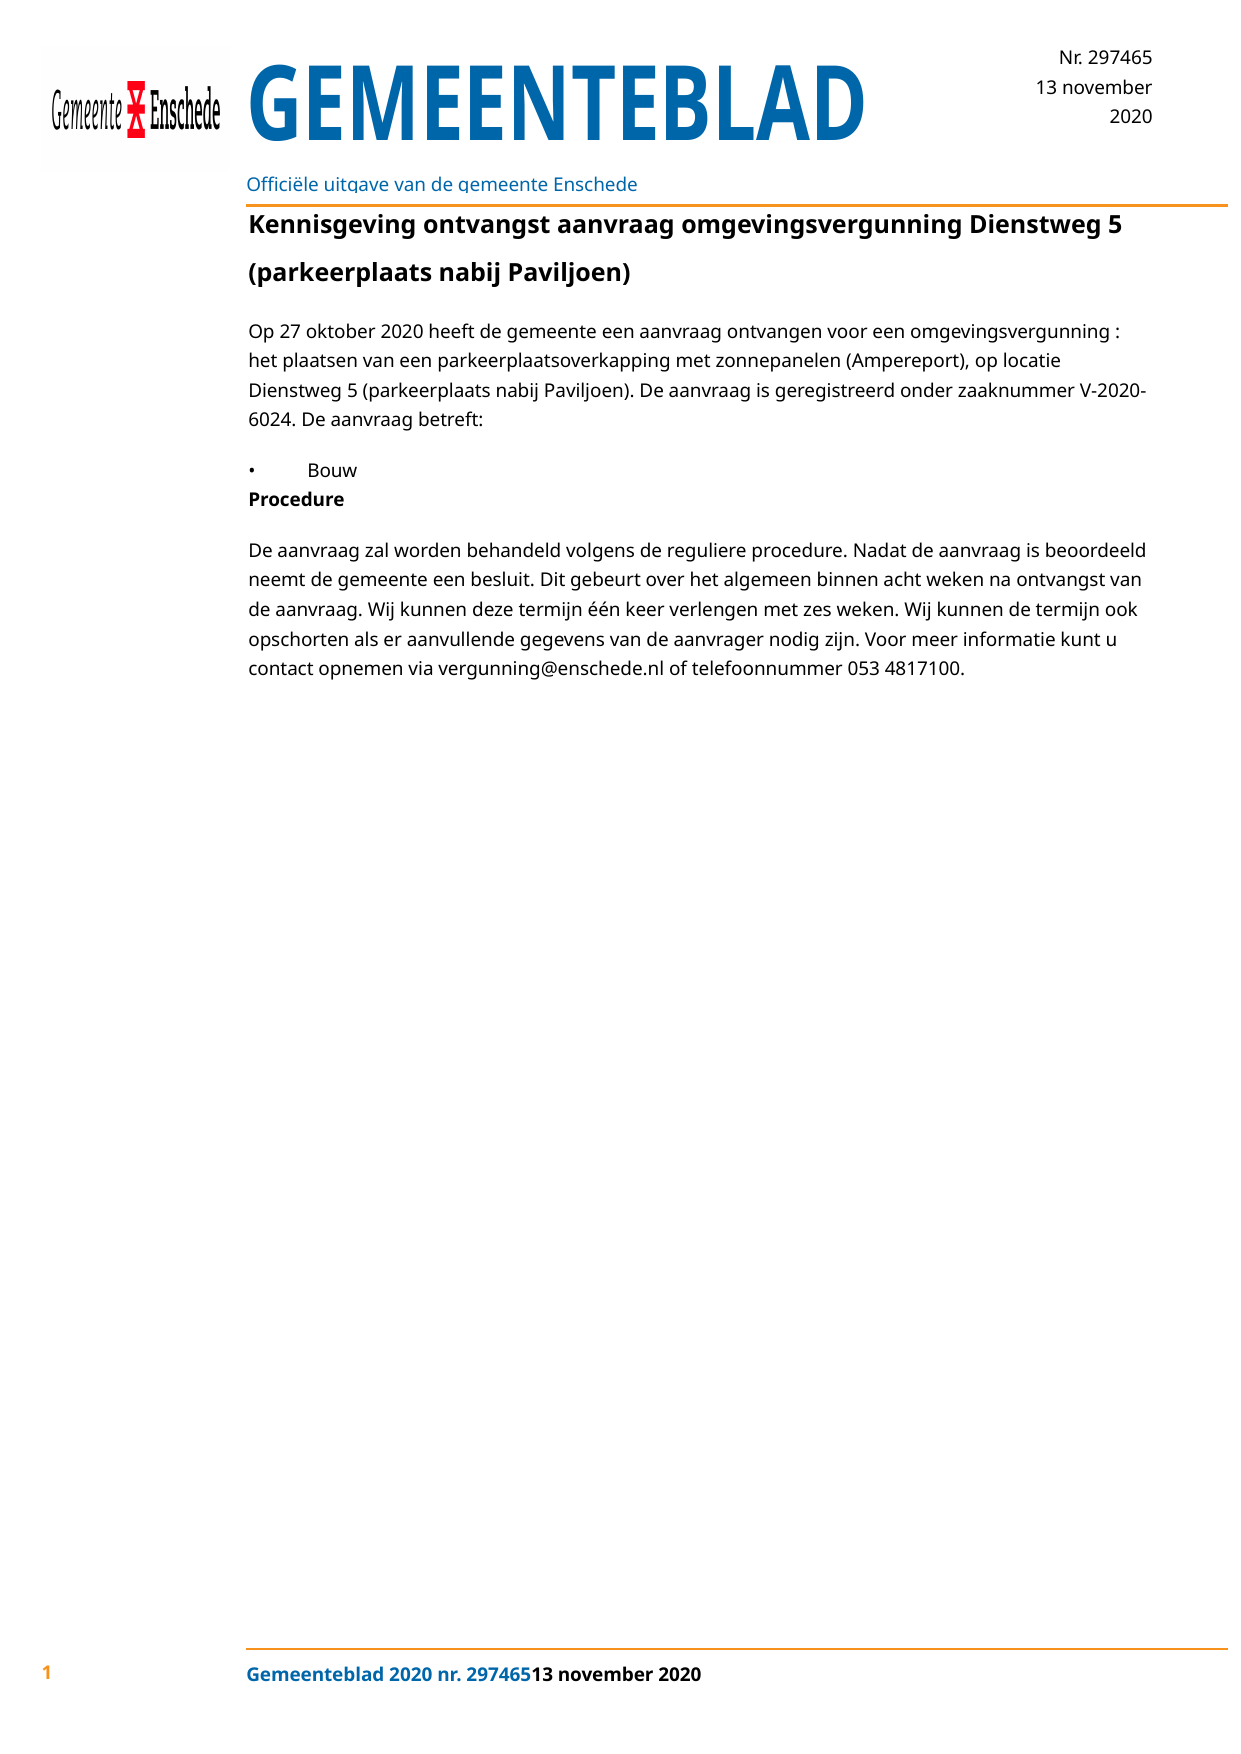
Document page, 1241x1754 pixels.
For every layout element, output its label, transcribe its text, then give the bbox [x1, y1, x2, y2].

text Op 27 oktober 2020 heeft de gemeente een aanvraag ontvangen voor een omgevingsvergunning : het plaatsen van een parkeerplaatsoverkapping met zonnepanelen (Ampereport), op locatie Dienstweg 5 (parkeerplaats nabij Paviljoen). De aanvraag is geregistreerd onder zaaknummer V-2020-6024. De aanvraag betreft: [248, 318, 1152, 432]
text Procedure [248, 487, 1152, 512]
text Kennisgeving ontvangst aanvraag omgevingsvergunning Dienstweg 5 (parkeerplaats nabij Paviljoen) [248, 207, 1152, 288]
picture [41, 47, 231, 172]
list Bouw [248, 457, 1152, 483]
text De aanvraag zal worden behandeld volgens de reguliere procedure. Nadat de aanvraag is beoordeeld neemt de gemeente een besluit. Dit gebeurt over het algemeen binnen acht weken na ontvangst van de aanvraag. Wij kunnen deze termijn één keer verlengen met zes weken. Wij kunnen de termijn ook opschorten als er aanvullende gegevens van de aanvrager nodig zijn. Voor meer informatie kunt u contact opnemen via vergunning@enschede.nl of telefoonnummer 053 4817100. [248, 537, 1152, 681]
